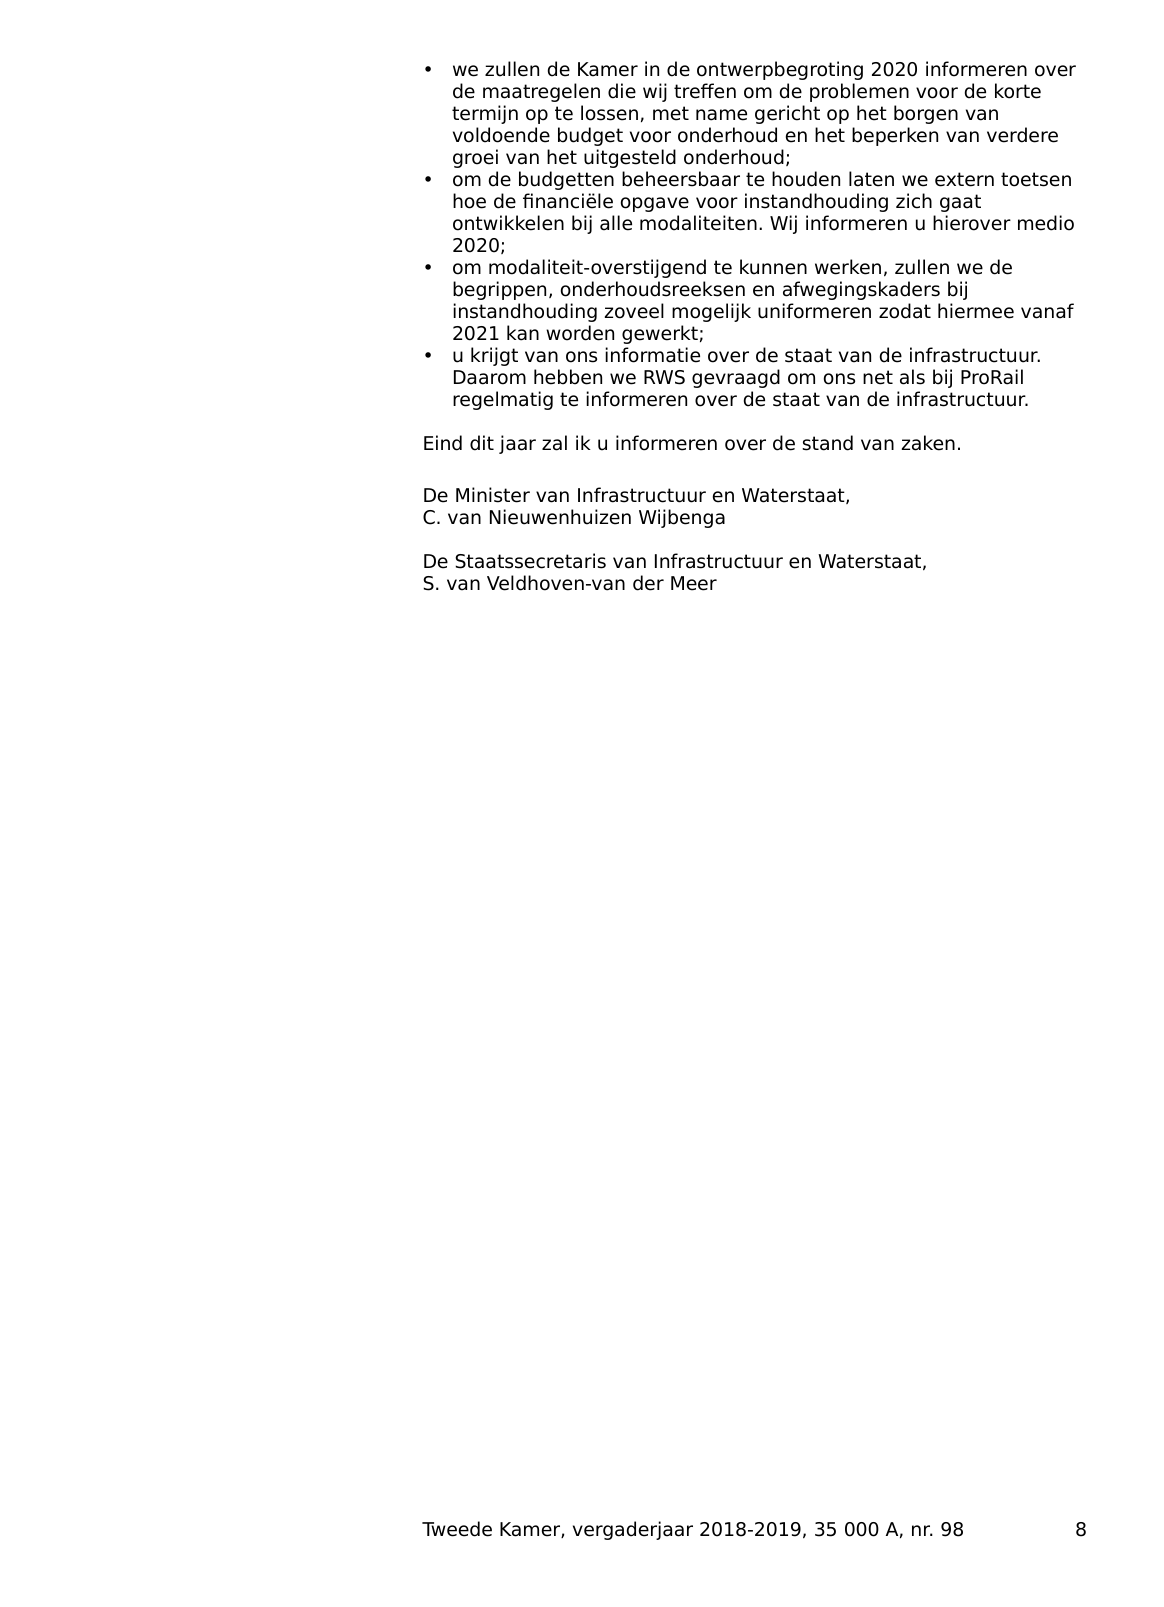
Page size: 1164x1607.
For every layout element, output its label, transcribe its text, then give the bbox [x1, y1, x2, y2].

text De Minister van Infrastructuur en Waterstaat, C. van Nieuwenhuizen Wijbenga [422, 485, 1087, 529]
text • om modaliteit-overstijgend te kunnen werken, zullen we de begrippen, onderhoudsreeksen en afwegingskaders bij instandhouding zoveel mogelijk uniformeren zodat hiermee vanaf 2021 kan worden gewerkt; [422, 257, 1087, 345]
text De Staatssecretaris van Infrastructuur en Waterstaat, S. van Veldhoven-van der Meer [422, 551, 1087, 595]
text • u krijgt van ons informatie over de staat van de infrastructuur. Daarom hebben we RWS gevraagd om ons net als bij ProRail regelmatig te informeren over de staat van de infrastructuur. [422, 345, 1087, 411]
text • om de budgetten beheersbaar te houden laten we extern toetsen hoe de financiële opgave voor instandhouding zich gaat ontwikkelen bij alle modaliteiten. Wij informeren u hierover medio 2020; [422, 169, 1087, 257]
text • we zullen de Kamer in de ontwerpbegroting 2020 informeren over de maatregelen die wij treffen om de problemen voor de korte termijn op te lossen, met name gericht op het borgen van voldoende budget voor onderhoud en het beperken van verdere groei van het uitgesteld onderhoud; [422, 59, 1087, 169]
text Eind dit jaar zal ik u informeren over de stand van zaken. [422, 433, 1087, 455]
